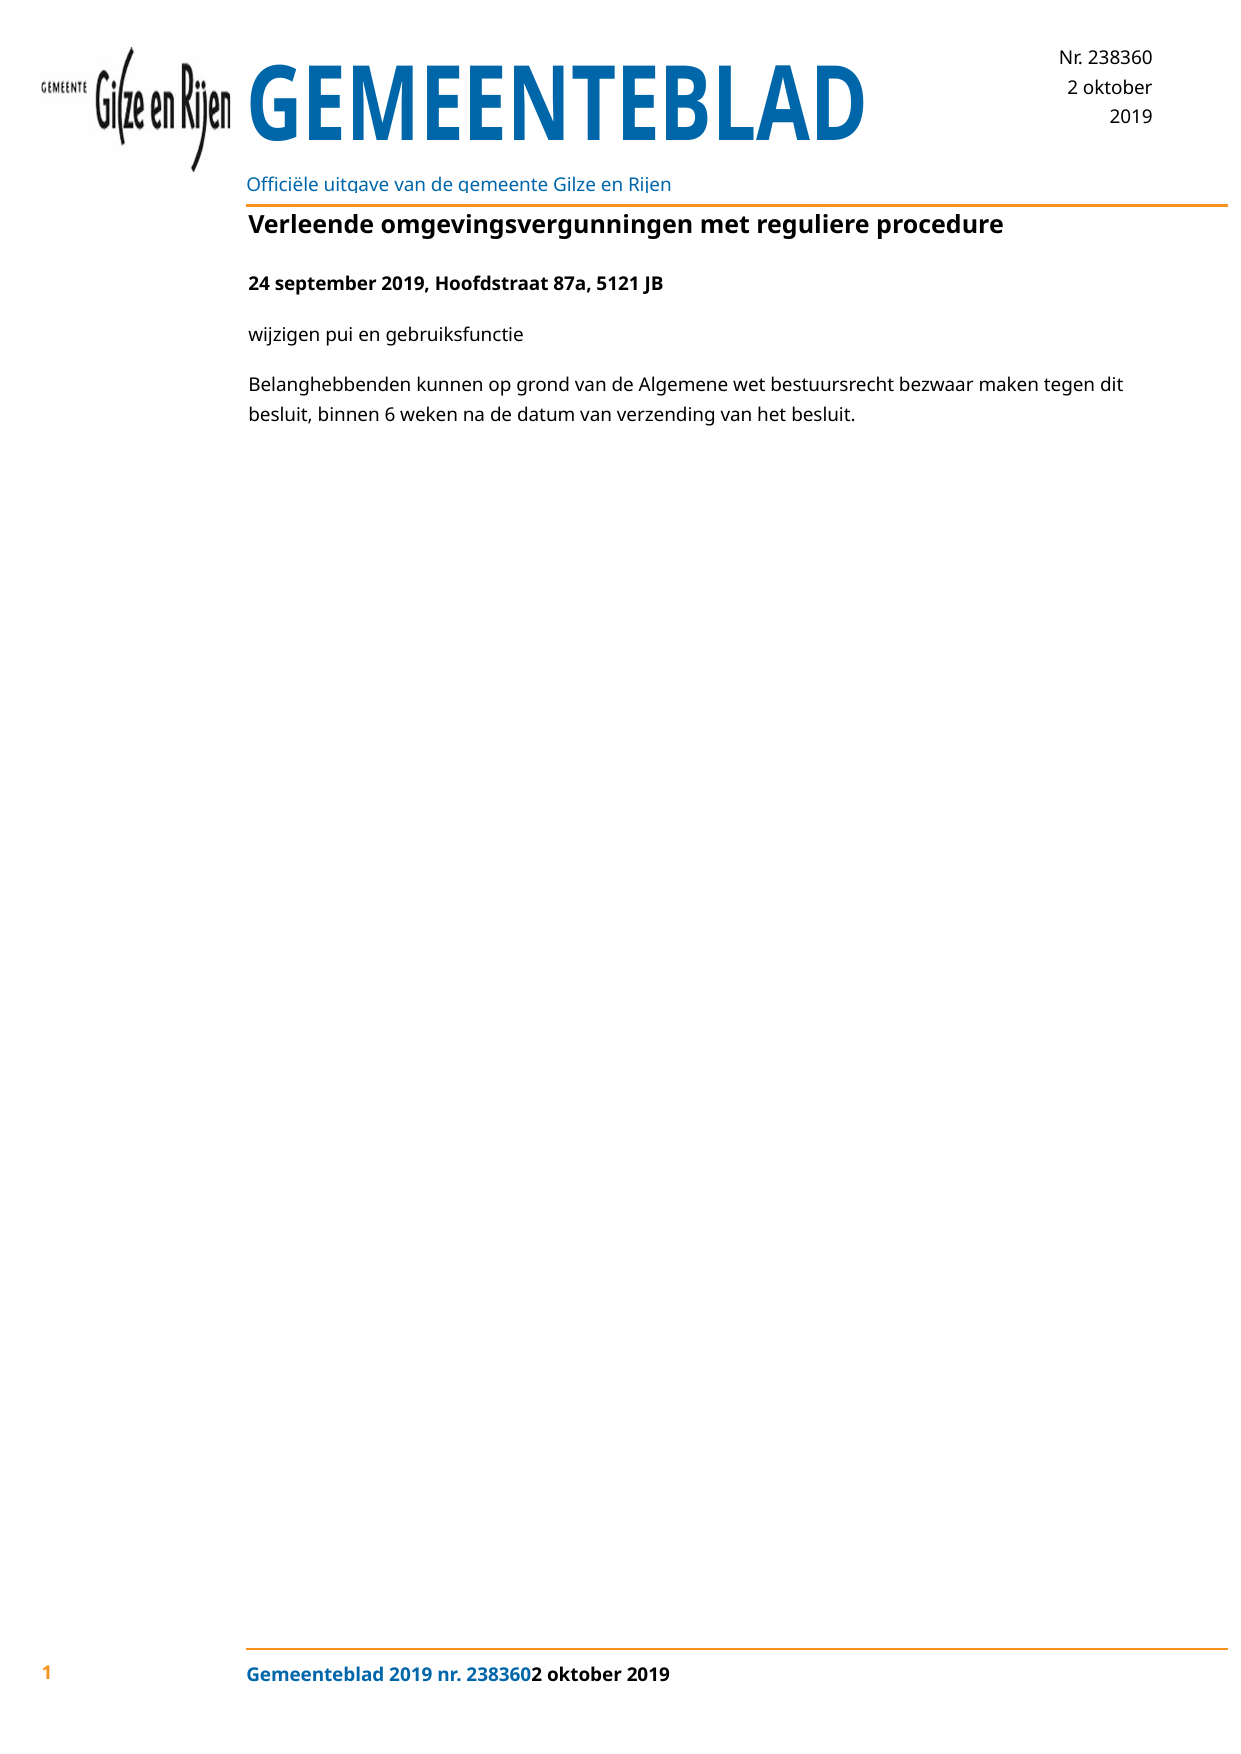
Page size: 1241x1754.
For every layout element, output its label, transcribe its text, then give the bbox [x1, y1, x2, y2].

text wijzigen pui en gebruiksfunctie [248, 321, 1152, 346]
text Verleende omgevingsvergunningen met reguliere procedure [248, 207, 1152, 241]
text Belanghebbenden kunnen op grond van de Algemene wet bestuursrecht bezwaar maken tegen dit besluit, binnen 6 weken na de datum van verzending van het besluit. [248, 371, 1152, 426]
picture [41, 47, 231, 172]
text 24 september 2019, Hoofdstraat 87a, 5121 JB [248, 270, 1152, 296]
